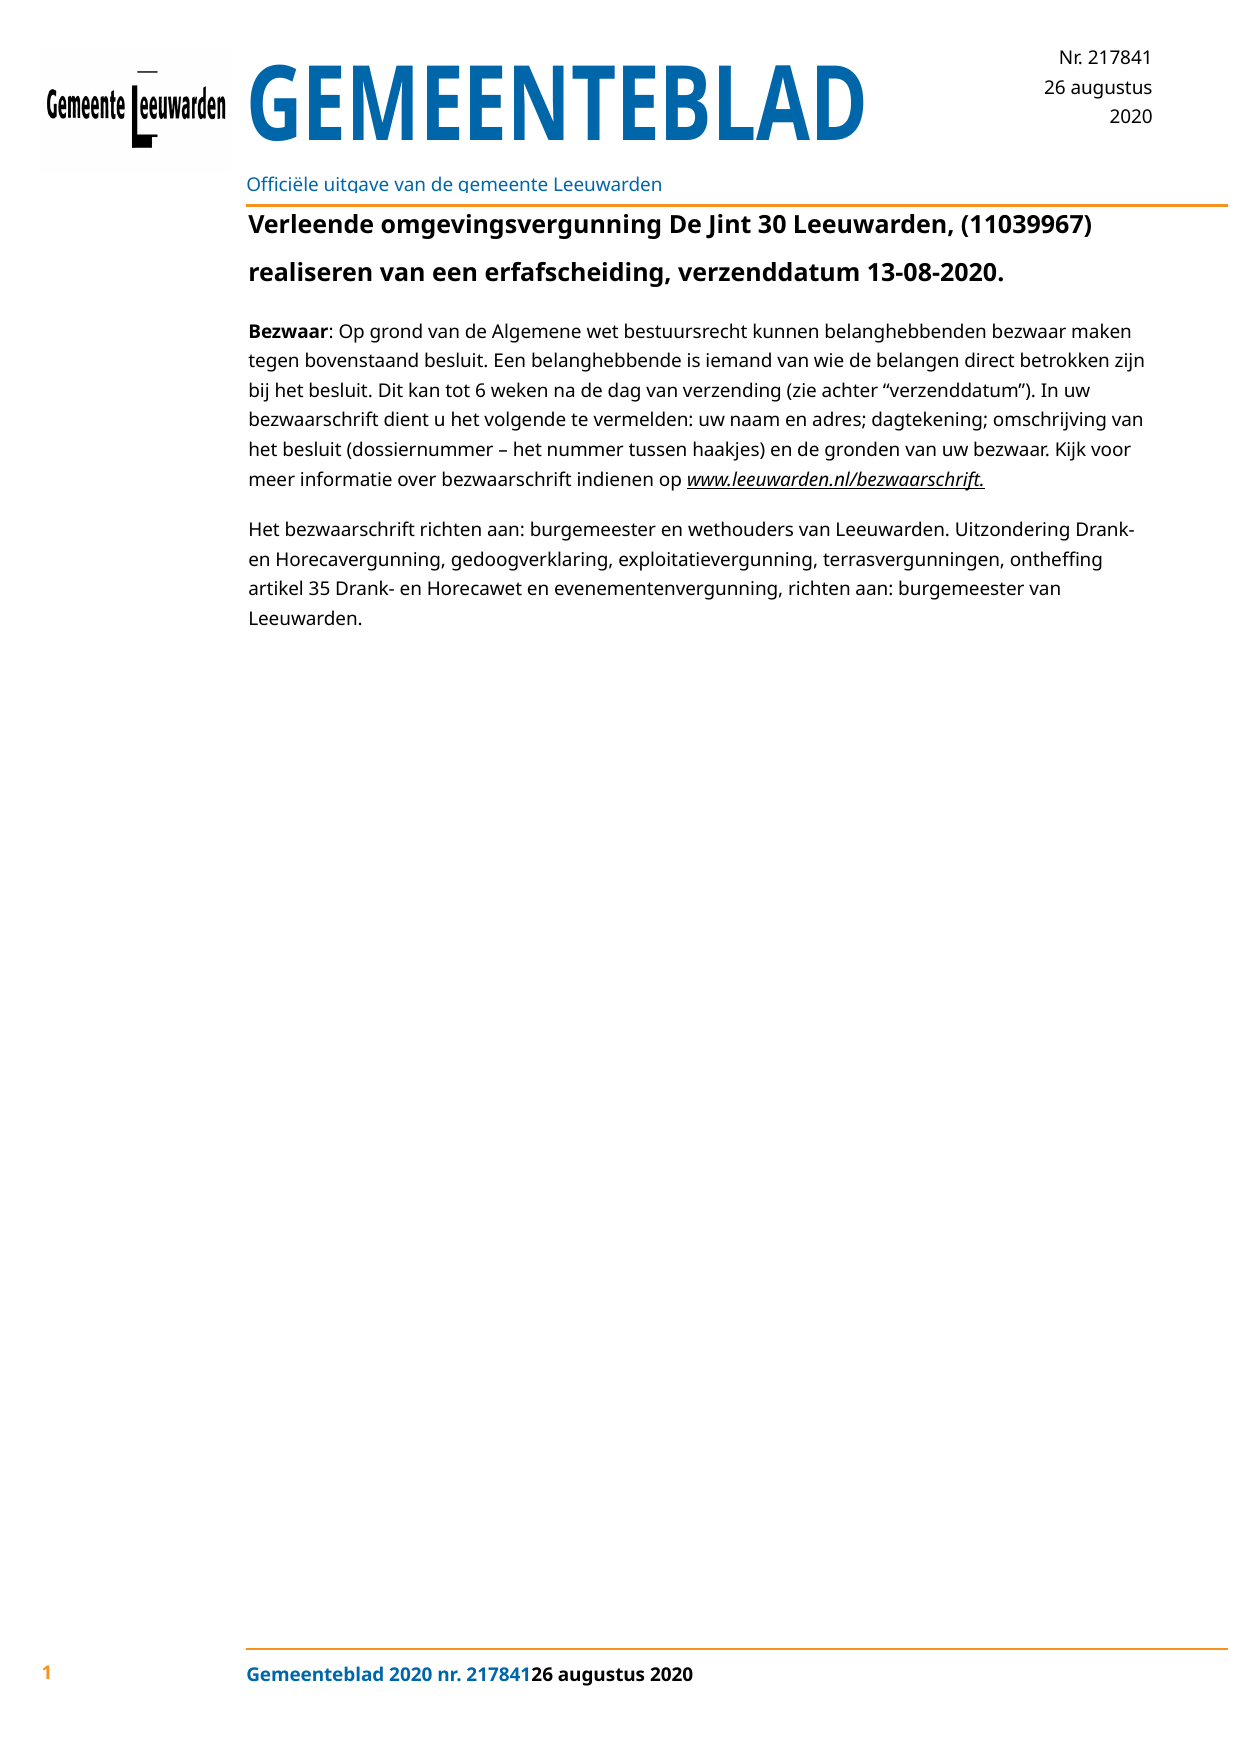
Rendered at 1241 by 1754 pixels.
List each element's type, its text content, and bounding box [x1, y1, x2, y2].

text Het bezwaarschrift richten aan: burgemeester en wethouders van Leeuwarden. Uitzondering Drank- en Horecavergunning, gedoogverklaring, exploitatievergunning, terrasvergunningen, ontheffing artikel 35 Drank- en Horecawet en evenementenvergunning, richten aan: burgemeester van Leeuwarden. [248, 516, 1152, 631]
text Bezwaar: Op grond van de Algemene wet bestuursrecht kunnen belanghebbenden bezwaar maken tegen bovenstaand besluit. Een belanghebbende is iemand van wie de belangen direct betrokken zijn bij het besluit. Dit kan tot 6 weken na de dag van verzending (zie achter “verzenddatum”). In uw bezwaarschrift dient u het volgende te vermelden: uw naam en adres; dagtekening; omschrijving van het besluit (dossiernummer – het nummer tussen haakjes) en de gronden van uw bezwaar. Kijk voor meer informatie over bezwaarschrift indienen op www.leeuwarden.nl/bezwaarschrift. [248, 318, 1152, 492]
picture [41, 47, 231, 172]
text Verleende omgevingsvergunning De Jint 30 Leeuwarden, (11039967) realiseren van een erfafscheiding, verzenddatum 13-08-2020. [248, 207, 1152, 288]
